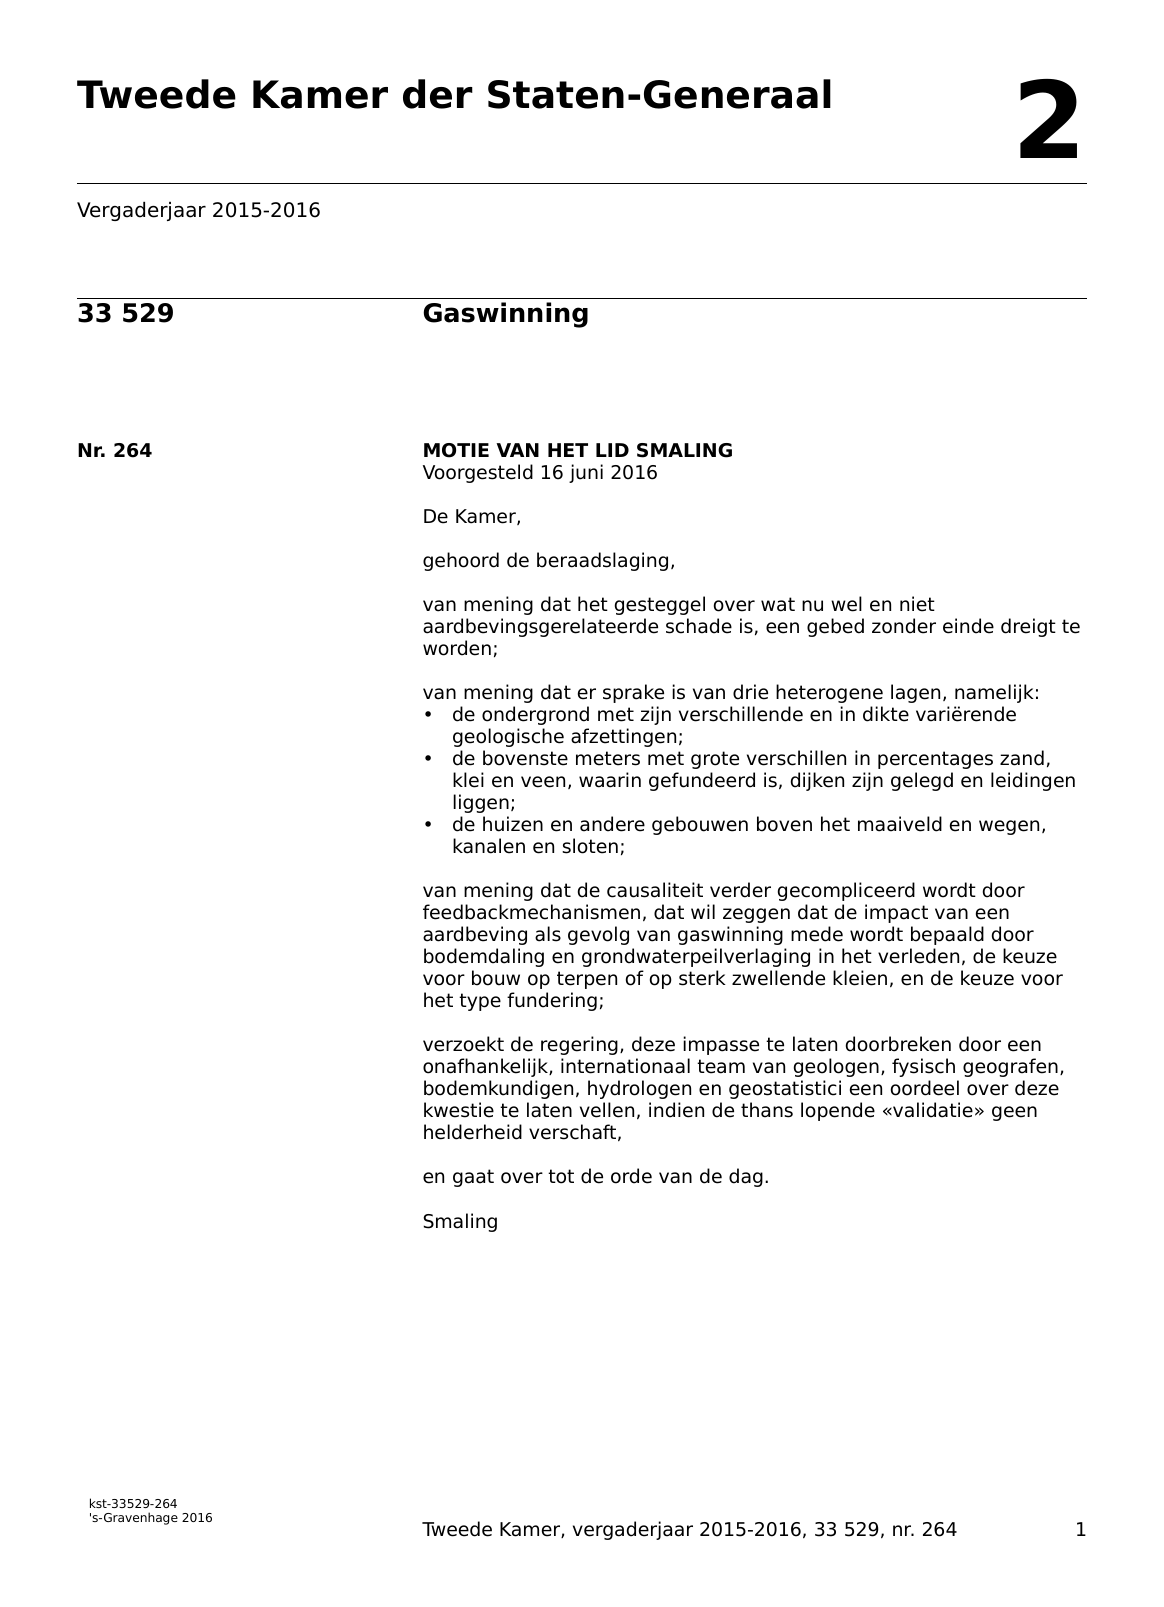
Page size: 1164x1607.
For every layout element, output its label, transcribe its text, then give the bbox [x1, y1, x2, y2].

table_header 2 [886, 59, 1087, 183]
text • de bovenste meters met grote verschillen in percentages zand, klei en veen, waarin gefundeerd is, dijken zijn gelegd en leidingen liggen; [422, 748, 1087, 814]
table_cell Vergaderjaar 2015-2016 [77, 184, 1087, 298]
text De Kamer, [422, 506, 1087, 528]
text verzoekt de regering, deze impasse te laten doorbreken door een onafhankelijk, internationaal team van geologen, fysisch geografen, bodemkundigen, hydrologen en geostatistici een oordeel over deze kwestie te laten vellen, indien de thans lopende «validatie» geen helderheid verschaft, [422, 1034, 1087, 1144]
subtitle Nr. 264 MOTIE VAN HET LID SMALING [77, 440, 1087, 462]
text gehoord de beraadslaging, [422, 550, 1087, 572]
text Voorgesteld 16 juni 2016 [422, 462, 1087, 484]
text Smaling [422, 1211, 1087, 1233]
text 's-Gravenhage 2016 [88, 1511, 323, 1525]
text en gaat over tot de orde van de dag. [422, 1166, 1087, 1188]
text van mening dat het gesteggel over wat nu wel en niet aardbevingsgerelateerde schade is, een gebed zonder einde dreigt te worden; [422, 594, 1087, 660]
text • de huizen en andere gebouwen boven het maaiveld en wegen, kanalen en sloten; [422, 814, 1087, 858]
text • de ondergrond met zijn verschillende en in dikte variërende geologische afzettingen; [422, 704, 1087, 748]
text van mening dat de causaliteit verder gecompliceerd wordt door feedbackmechanismen, dat wil zeggen dat de impact van een aardbeving als gevolg van gaswinning mede wordt bepaald door bodemdaling en grondwaterpeilverlaging in het verleden, de keuze voor bouw op terpen of op sterk zwellende kleien, en de keuze voor het type fundering; [422, 880, 1087, 1012]
text kst-33529-264 [88, 1497, 323, 1511]
table_header Tweede Kamer der Staten-Generaal [77, 59, 886, 183]
subtitle 33 529 Gaswinning [77, 299, 1087, 329]
text van mening dat er sprake is van drie heterogene lagen, namelijk: [422, 682, 1087, 704]
